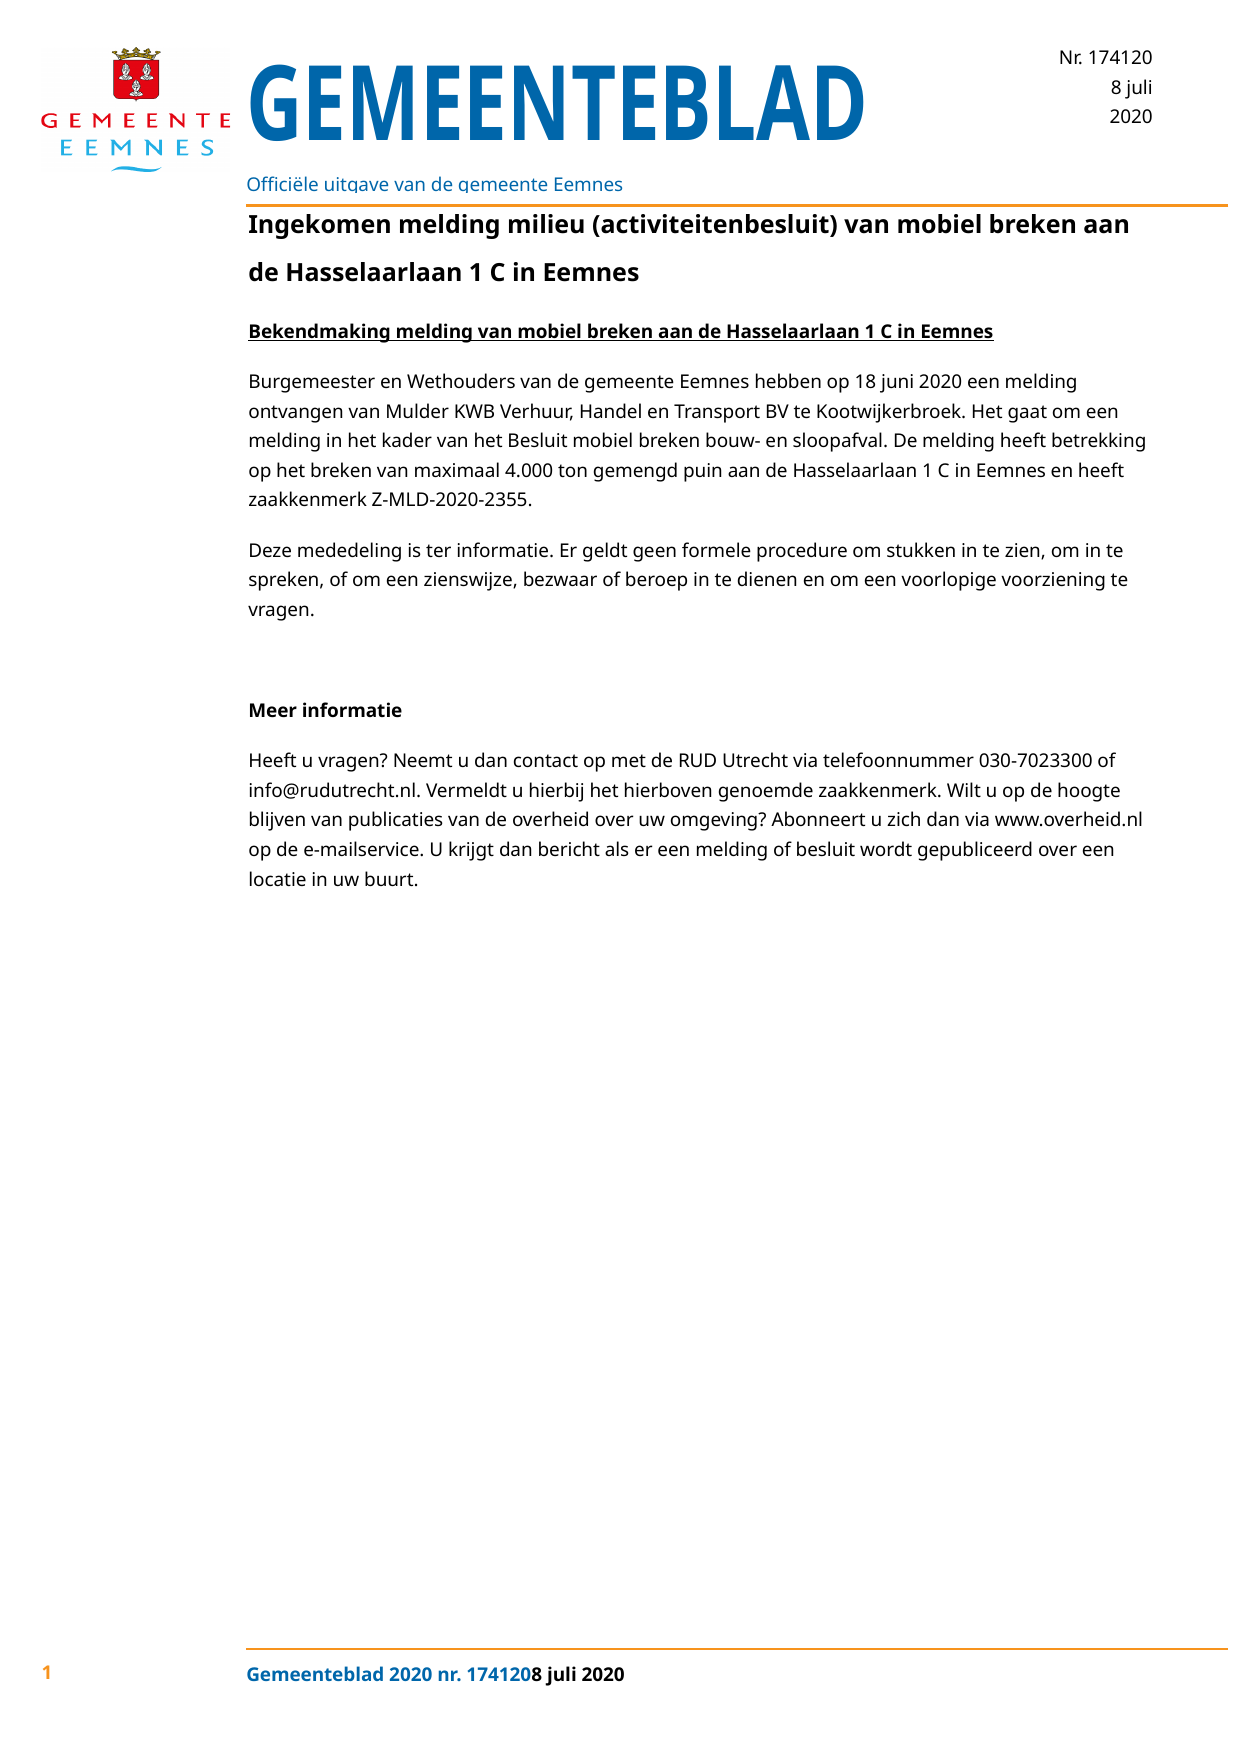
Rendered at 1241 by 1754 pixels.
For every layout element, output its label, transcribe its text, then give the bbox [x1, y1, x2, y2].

text Meer informatie [248, 697, 1152, 723]
picture [41, 47, 231, 172]
text Deze mededeling is ter informatie. Er geldt geen formele procedure om stukken in te zien, om in te spreken, of om een zienswijze, bezwaar of beroep in te dienen en om een voorlopige voorziening te vragen. [248, 537, 1152, 622]
text Burgemeester en Wethouders van de gemeente Eemnes hebben op 18 juni 2020 een melding ontvangen van Mulder KWB Verhuur, Handel en Transport BV te Kootwijkerbroek. Het gaat om een melding in het kader van het Besluit mobiel breken bouw- en sloopafval. De melding heeft betrekking op het breken van maximaal 4.000 ton gemengd puin aan de Hasselaarlaan 1 C in Eemnes en heeft zaakkenmerk Z-MLD-2020-2355. [248, 368, 1152, 512]
text Heeft u vragen? Neemt u dan contact op met de RUD Utrecht via telefoonnummer 030-7023300 of info@rudutrecht.nl. Vermeldt u hierbij het hierboven genoemde zaakkenmerk. Wilt u op de hoogte blijven van publicaties van de overheid over uw omgeving? Abonneert u zich dan via www.overheid.nl op de e-mailservice. U krijgt dan bericht als er een melding of besluit wordt gepubliceerd over een locatie in uw buurt. [248, 747, 1152, 892]
text Bekendmaking melding van mobiel breken aan de Hasselaarlaan 1 C in Eemnes [248, 318, 1152, 344]
text Ingekomen melding milieu (activiteitenbesluit) van mobiel breken aan de Hasselaarlaan 1 C in Eemnes [248, 207, 1152, 288]
